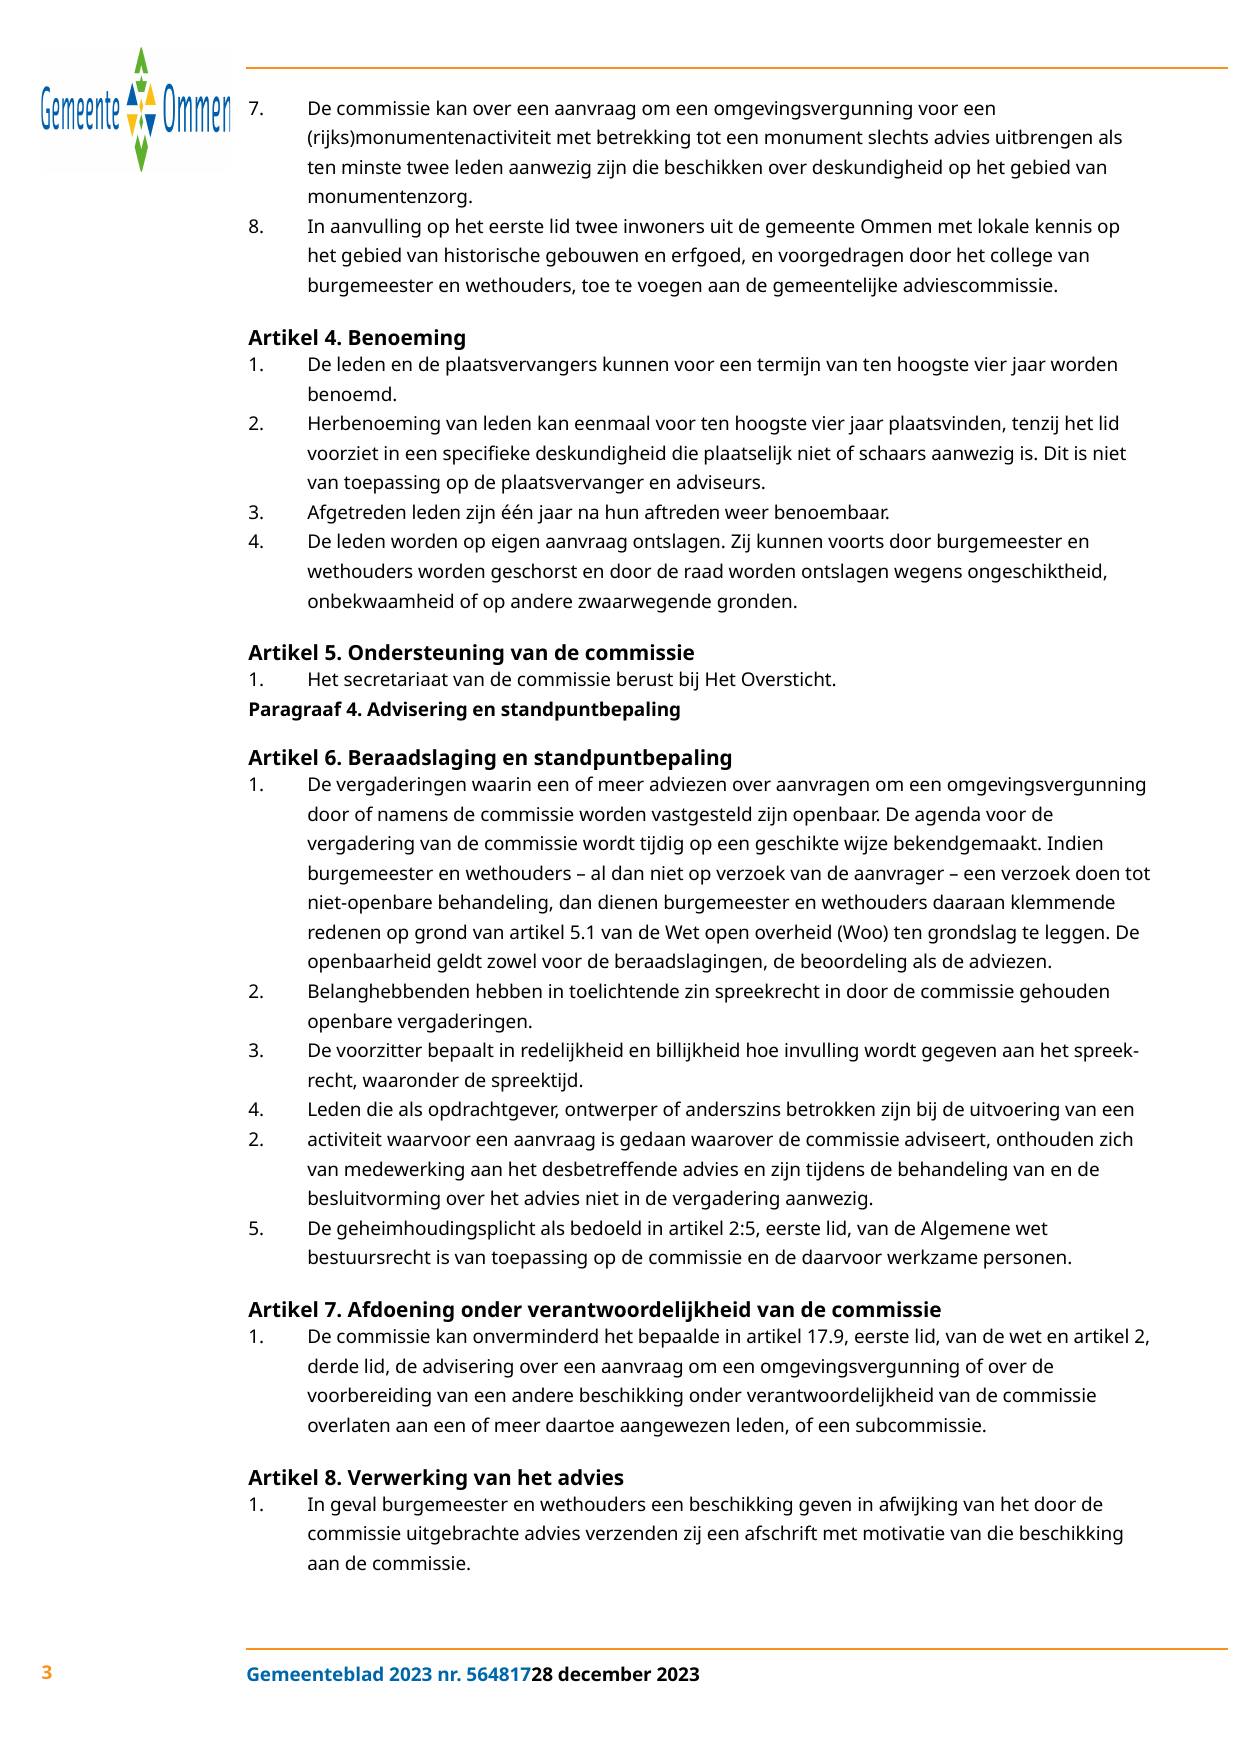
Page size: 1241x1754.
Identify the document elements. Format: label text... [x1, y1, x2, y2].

list De commissie kan over een aanvraag om een omgevingsvergunning voor een (rijks)monumentenactiviteit met betrekking tot een monument slechts advies uitbrengen als ten minste twee leden aanwezig zijn die beschikken over deskundigheid op het gebied van monumentenzorg. [248, 95, 1152, 209]
picture [41, 47, 231, 172]
list Leden die als opdrachtgever, ontwerper of anderszins betrokken zijn bij de uitvoering van een [248, 1097, 1152, 1122]
text Paragraaf 4. Advisering en standpuntbepaling [248, 696, 1152, 722]
text Artikel 8. Verwerking van het advies [248, 1463, 1152, 1491]
list De vergaderingen waarin een of meer adviezen over aanvragen om een omgevingsvergunning door of namens de commissie worden vastgesteld zijn openbaar. De agenda voor de vergadering van de commissie wordt tijdig op een geschikte wijze bekendgemaakt. Indien burgemeester en wethouders – al dan niet op verzoek van de aanvrager – een verzoek doen tot niet-openbare behandeling, dan dienen burgemeester en wethouders daaraan klemmende redenen op grond van artikel 5.1 van de Wet open overheid (Woo) ten grondslag te leggen. De openbaarheid geldt zowel voor de beraadslagingen, de beoordeling als de adviezen. [248, 771, 1152, 974]
text Artikel 5. Ondersteuning van de commissie [248, 638, 1152, 667]
text Artikel 4. Benoeming [248, 323, 1152, 351]
list In geval burgemeester en wethouders een beschikking geven in afwijking van het door de commissie uitgebrachte advies verzenden zij een afschrift met motivatie van die beschikking aan de commissie. [248, 1491, 1152, 1576]
list Herbenoeming van leden kan eenmaal voor ten hoogste vier jaar plaatsvinden, tenzij het lid voorziet in een specifieke deskundigheid die plaatselijk niet of schaars aanwezig is. Dit is niet van toepassing op de plaatsvervanger en adviseurs. [248, 410, 1152, 495]
list De leden en de plaatsvervangers kunnen voor een termijn van ten hoogste vier jaar worden benoemd. [248, 351, 1152, 406]
list De geheimhoudingsplicht als bedoeld in artikel 2:5, eerste lid, van de Algemene wet bestuursrecht is van toepassing op de commissie en de daarvoor werkzame personen. [248, 1215, 1152, 1270]
list Belanghebbenden hebben in toelichtende zin spreekrecht in door de commissie gehouden openbare vergaderingen. [248, 978, 1152, 1034]
list activiteit waarvoor een aanvraag is gedaan waarover de commissie adviseert, onthouden zich van medewerking aan het desbetreffende advies en zijn tijdens de behandeling van en de besluitvorming over het advies niet in de vergadering aanwezig. [248, 1126, 1152, 1211]
list Afgetreden leden zijn één jaar na hun aftreden weer benoembaar. [248, 499, 1152, 525]
text Artikel 6. Beraadslaging en standpuntbepaling [248, 743, 1152, 771]
list De commissie kan onverminderd het bepaalde in artikel 17.9, eerste lid, van de wet en artikel 2, derde lid, de advisering over een aanvraag om een omgevingsvergunning of over de voorbereiding van een andere beschikking onder verantwoordelijkheid van de commissie overlaten aan een of meer daartoe aangewezen leden, of een subcommissie. [248, 1323, 1152, 1438]
list De voorzitter bepaalt in redelijkheid en billijkheid hoe invulling wordt gegeven aan het spreek-recht, waaronder de spreektijd. [248, 1037, 1152, 1093]
list In aanvulling op het eerste lid twee inwoners uit de gemeente Ommen met lokale kennis op het gebied van historische gebouwen en erfgoed, en voorgedragen door het college van burgemeester en wethouders, toe te voegen aan de gemeentelijke adviescommissie. [248, 213, 1152, 298]
list Het secretariaat van de commissie berust bij Het Oversticht. [248, 667, 1152, 692]
text Artikel 7. Afdoening onder verantwoordelijkheid van de commissie [248, 1295, 1152, 1323]
list De leden worden op eigen aanvraag ontslagen. Zij kunnen voorts door burgemeester en wethouders worden geschorst en door de raad worden ontslagen wegens ongeschiktheid, onbekwaamheid of op andere zwaarwegende gronden. [248, 529, 1152, 613]
